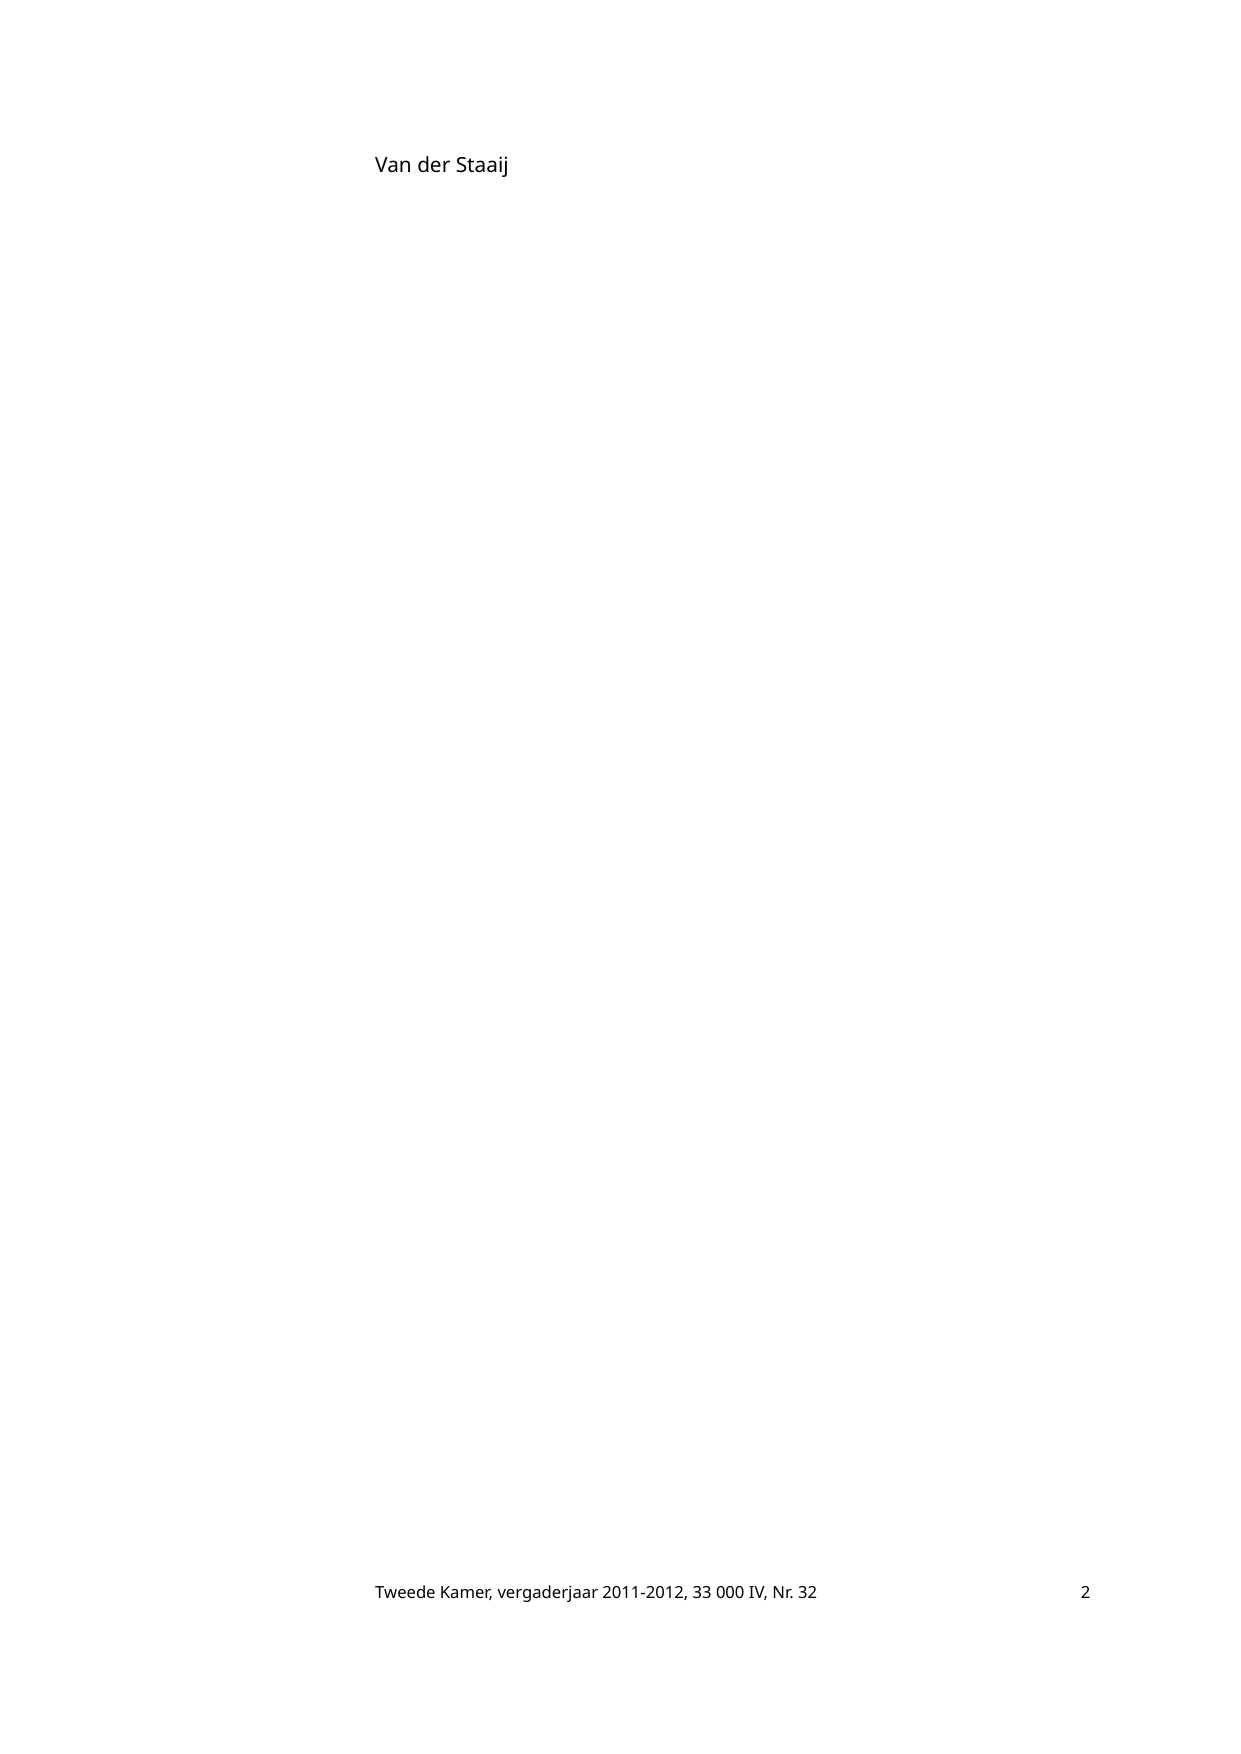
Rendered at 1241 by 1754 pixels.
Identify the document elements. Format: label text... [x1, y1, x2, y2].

text Van der Staaij [375, 150, 1090, 178]
